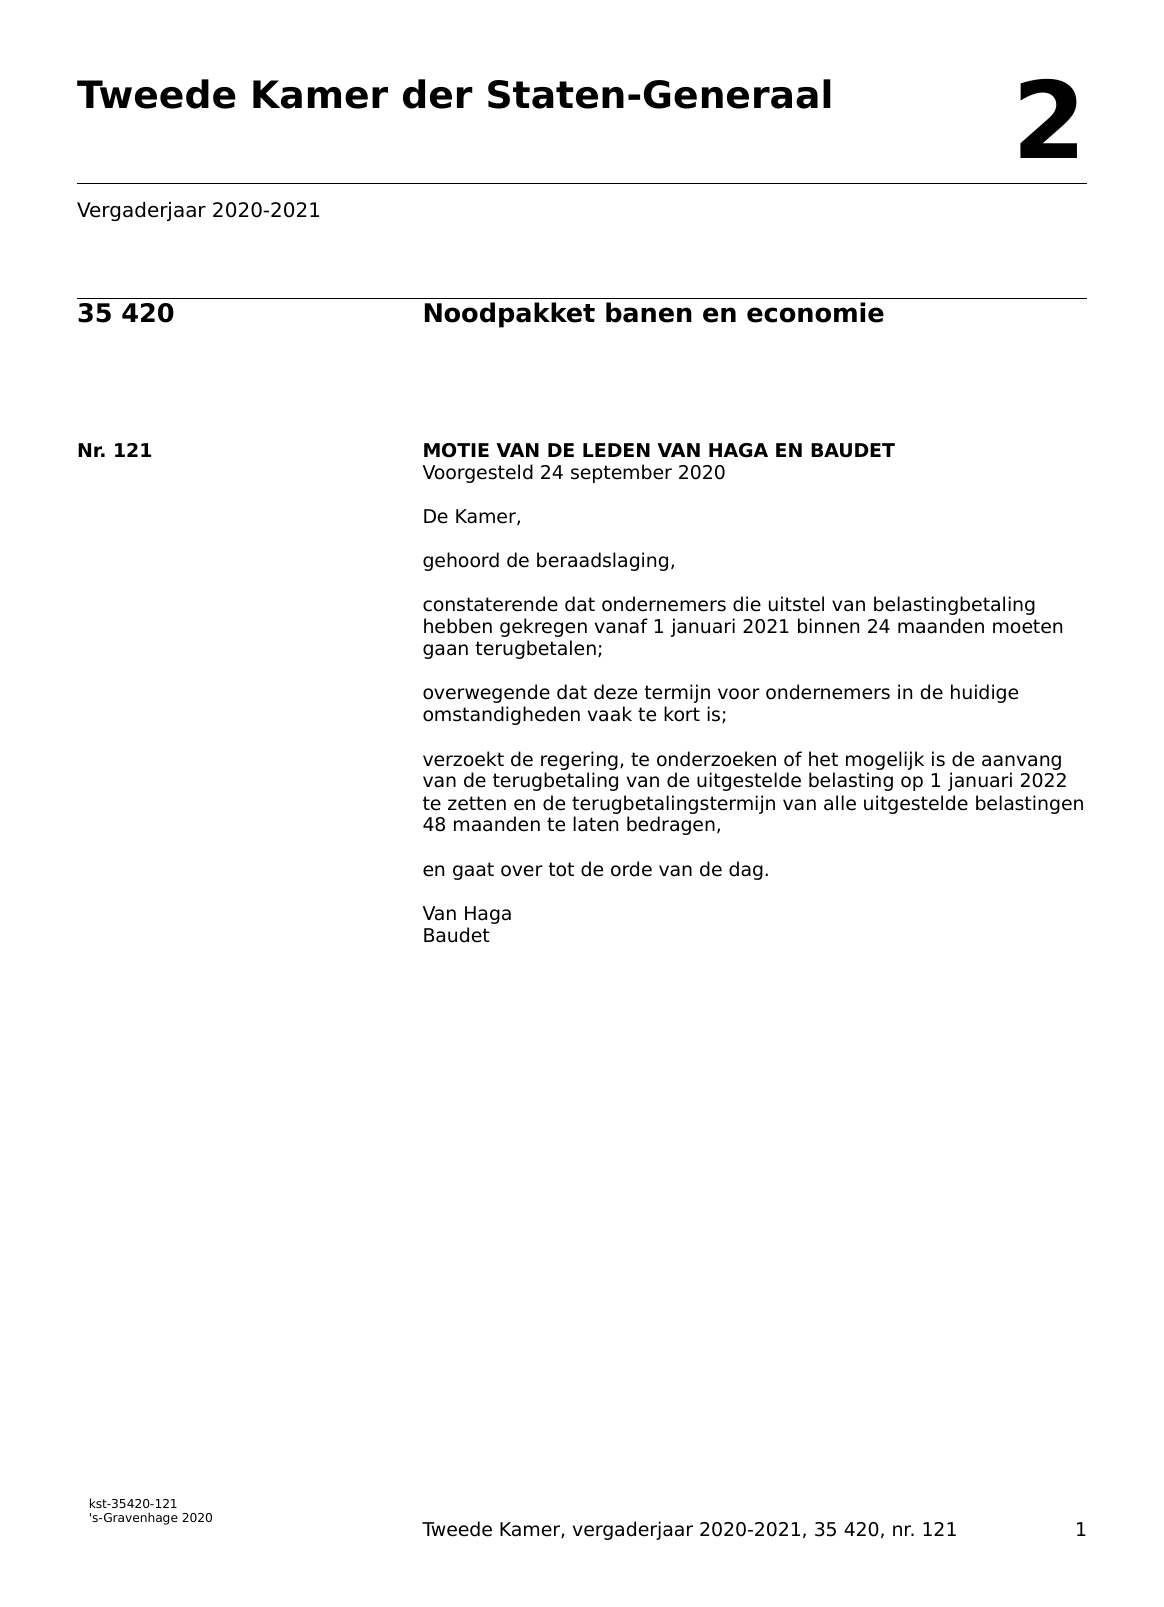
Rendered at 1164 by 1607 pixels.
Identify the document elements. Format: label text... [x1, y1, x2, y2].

text constaterende dat ondernemers die uitstel van belastingbetaling hebben gekregen vanaf 1 januari 2021 binnen 24 maanden moeten gaan terugbetalen; [422, 594, 1087, 660]
subtitle 35 420 Noodpakket banen en economie [77, 299, 1087, 329]
text en gaat over tot de orde van de dag. [422, 858, 1087, 881]
table_cell Vergaderjaar 2020-2021 [77, 184, 1087, 298]
text Baudet [422, 925, 1087, 947]
table_header 2 [886, 59, 1087, 183]
text 's-Gravenhage 2020 [88, 1511, 323, 1525]
subtitle Nr. 121 MOTIE VAN DE LEDEN VAN HAGA EN BAUDET [77, 440, 1087, 462]
table_header Tweede Kamer der Staten-Generaal [77, 59, 886, 183]
text Voorgesteld 24 september 2020 [422, 462, 1087, 484]
text gehoord de beraadslaging, [422, 550, 1087, 572]
text De Kamer, [422, 506, 1087, 528]
text verzoekt de regering, te onderzoeken of het mogelijk is de aanvang van de terugbetaling van de uitgestelde belasting op 1 januari 2022 te zetten en de terugbetalingstermijn van alle uitgestelde belastingen 48 maanden te laten bedragen, [422, 748, 1087, 836]
text overwegende dat deze termijn voor ondernemers in de huidige omstandigheden vaak te kort is; [422, 682, 1087, 726]
text kst-35420-121 [88, 1497, 323, 1511]
text Van Haga [422, 903, 1087, 925]
